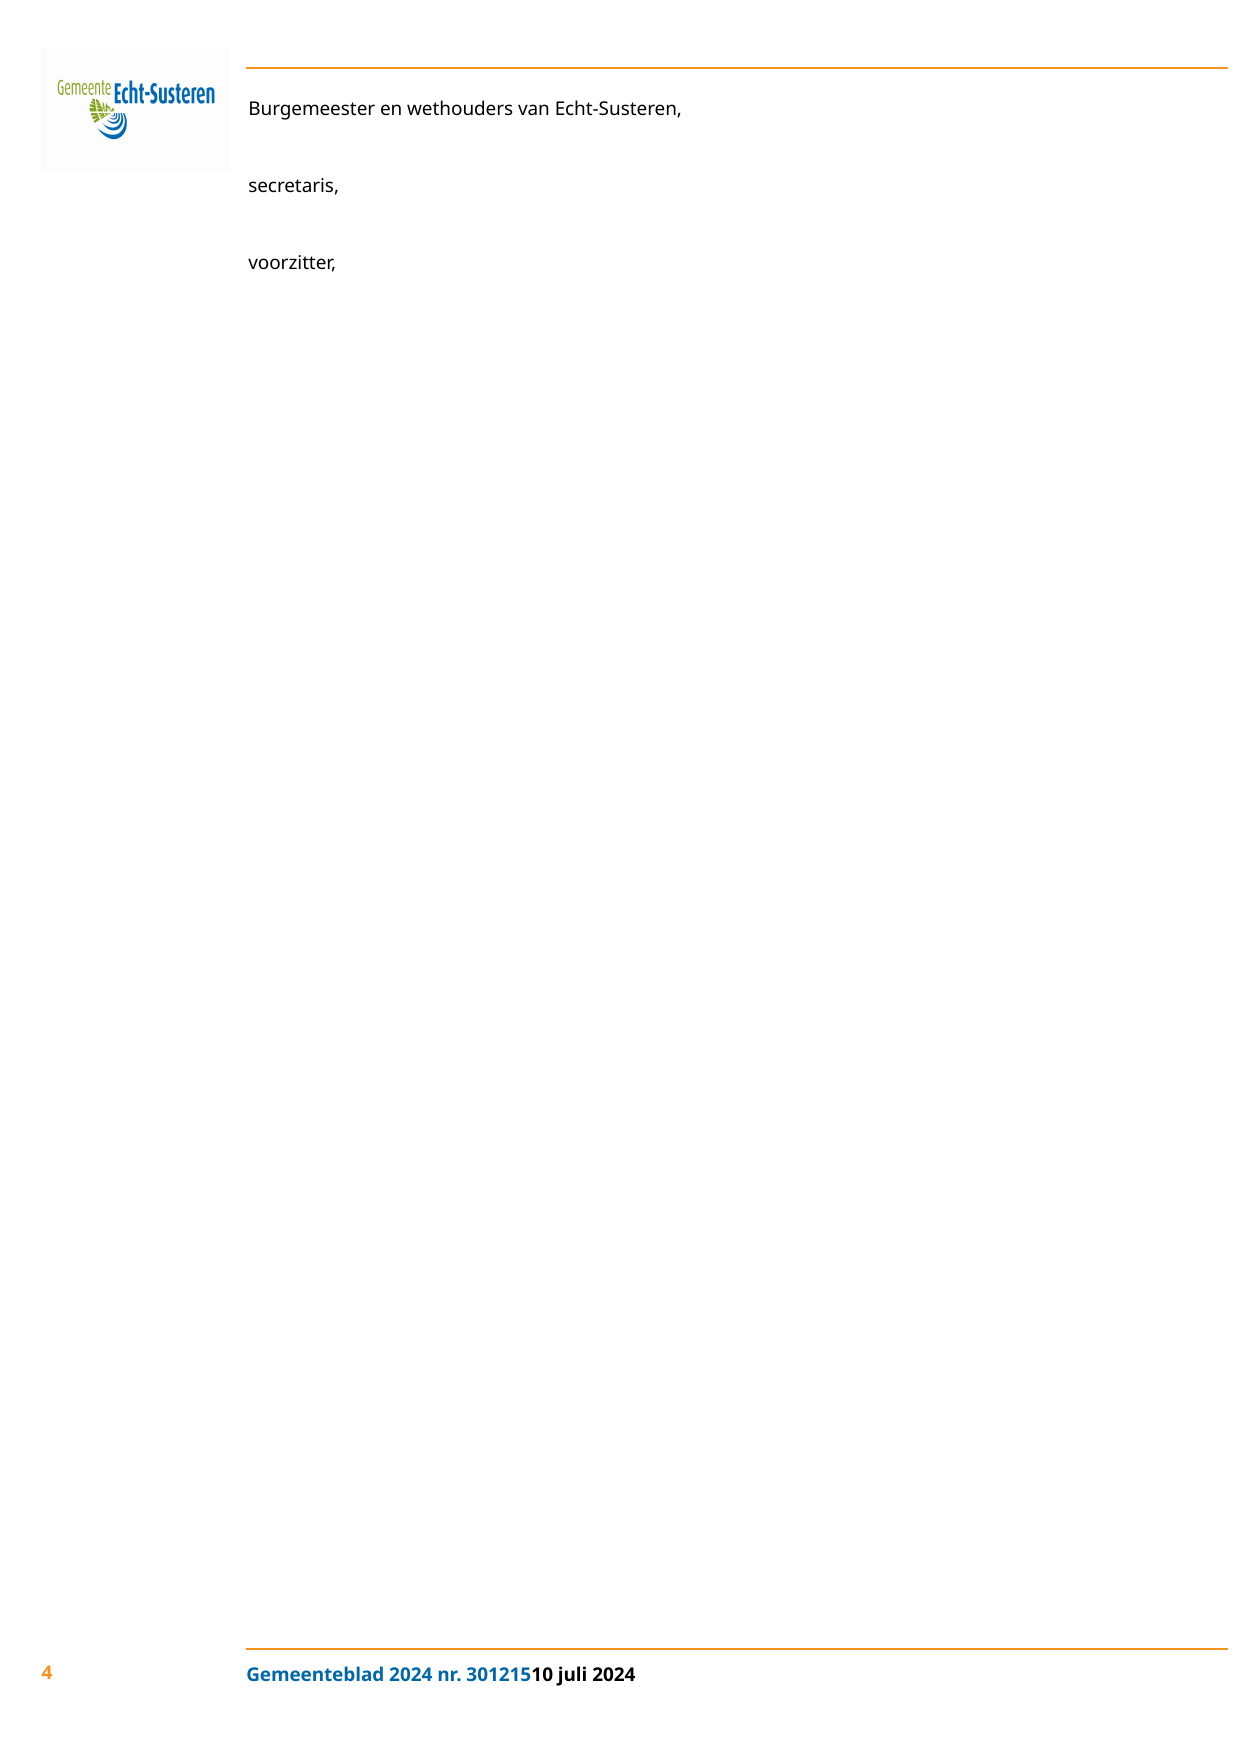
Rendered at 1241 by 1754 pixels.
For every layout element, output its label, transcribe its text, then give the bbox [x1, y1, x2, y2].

text Burgemeester en wethouders van Echt-Susteren, [248, 95, 1152, 121]
text voorzitter, [248, 249, 1152, 275]
picture [41, 47, 231, 172]
text secretaris, [248, 172, 1152, 198]
